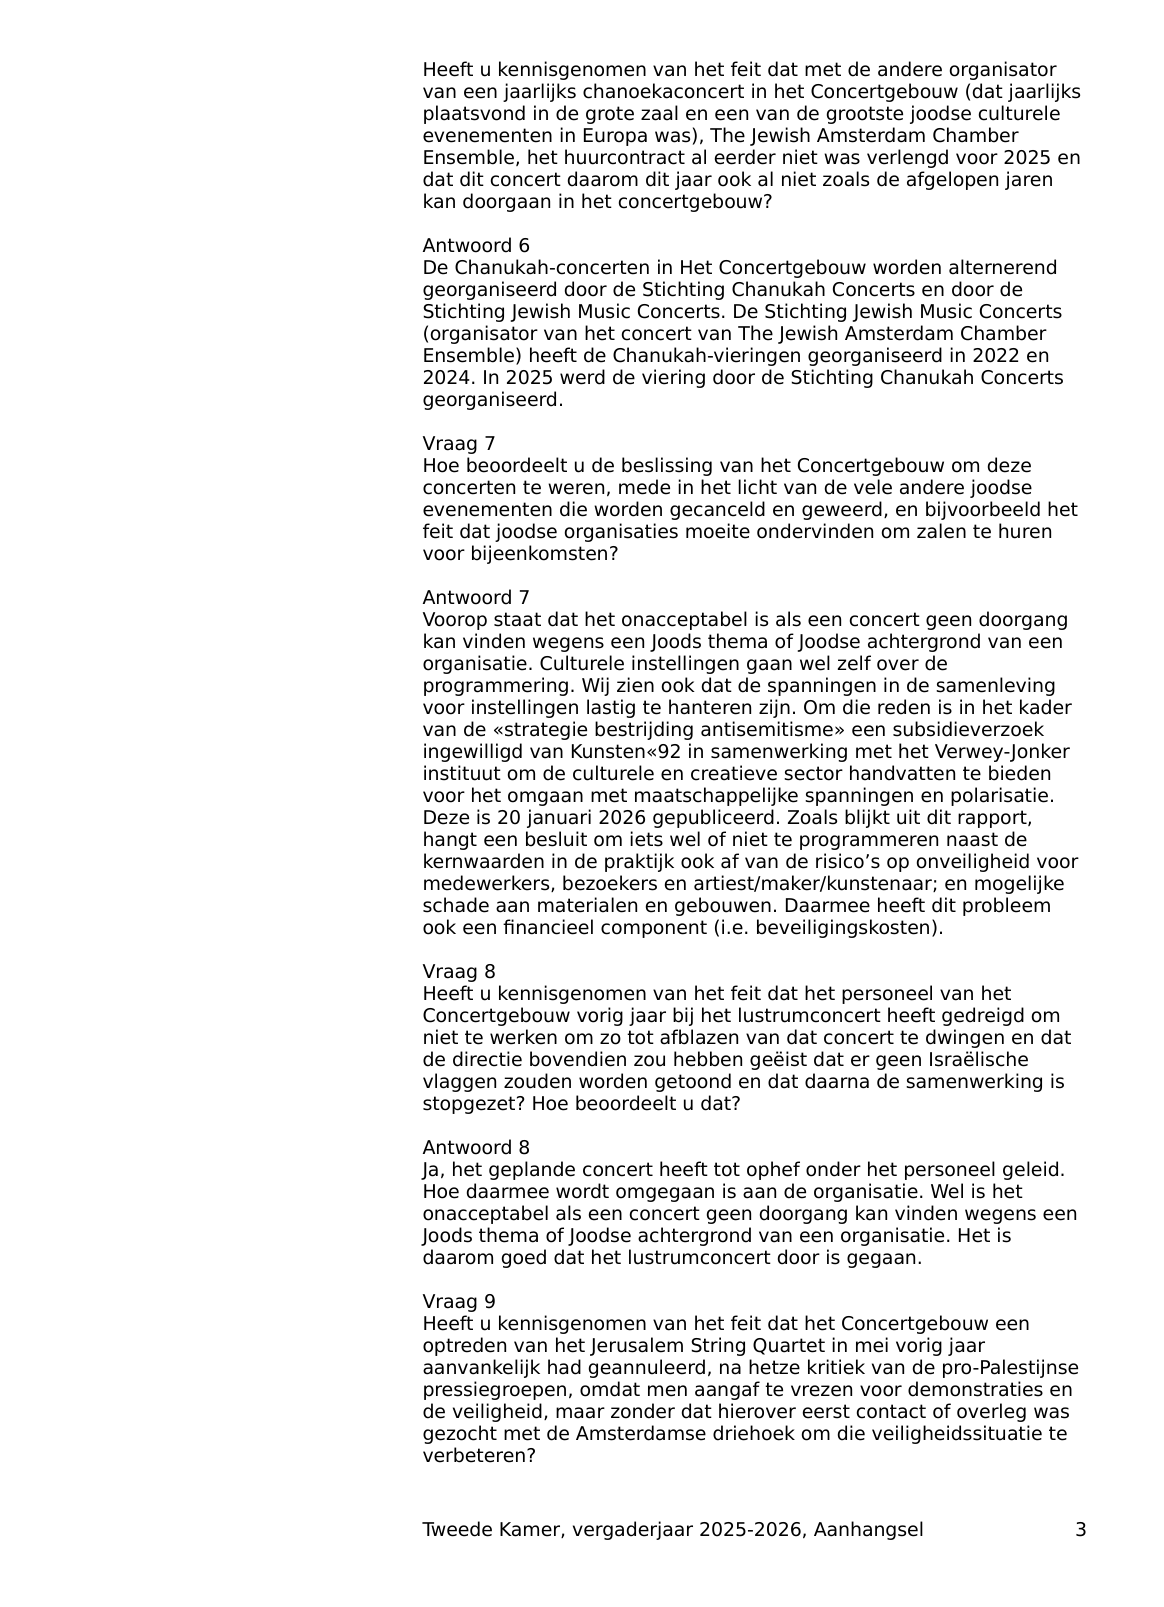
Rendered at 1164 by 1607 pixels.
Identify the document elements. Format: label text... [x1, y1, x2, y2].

text Vraag 8 [422, 961, 1087, 983]
text Heeft u kennisgenomen van het feit dat met de andere organisator van een jaarlijks chanoekaconcert in het Concertgebouw (dat jaarlijks plaatsvond in de grote zaal en een van de grootste joodse culturele evenementen in Europa was), The Jewish Amsterdam Chamber Ensemble, het huurcontract al eerder niet was verlengd voor 2025 en dat dit concert daarom dit jaar ook al niet zoals de afgelopen jaren kan doorgaan in het concertgebouw? [422, 59, 1087, 213]
text Heeft u kennisgenomen van het feit dat het personeel van het Concertgebouw vorig jaar bij het lustrumconcert heeft gedreigd om niet te werken om zo tot afblazen van dat concert te dwingen en dat de directie bovendien zou hebben geëist dat er geen Israëlische vlaggen zouden worden getoond en dat daarna de samenwerking is stopgezet? Hoe beoordeelt u dat? [422, 983, 1087, 1115]
text Vraag 7 [422, 433, 1087, 455]
text Antwoord 7 [422, 587, 1087, 609]
text De Chanukah-concerten in Het Concertgebouw worden alternerend georganiseerd door de Stichting Chanukah Concerts en door de Stichting Jewish Music Concerts. De Stichting Jewish Music Concerts (organisator van het concert van The Jewish Amsterdam Chamber Ensemble) heeft de Chanukah-vieringen georganiseerd in 2022 en 2024. In 2025 werd de viering door de Stichting Chanukah Concerts georganiseerd. [422, 257, 1087, 411]
text Hoe beoordeelt u de beslissing van het Concertgebouw om deze concerten te weren, mede in het licht van de vele andere joodse evenementen die worden gecanceld en geweerd, en bijvoorbeeld het feit dat joodse organisaties moeite ondervinden om zalen te huren voor bijeenkomsten? [422, 455, 1087, 565]
text Vraag 9 [422, 1291, 1087, 1313]
text Antwoord 6 [422, 235, 1087, 257]
text Voorop staat dat het onacceptabel is als een concert geen doorgang kan vinden wegens een Joods thema of Joodse achtergrond van een organisatie. Culturele instellingen gaan wel zelf over de programmering. Wij zien ook dat de spanningen in de samenleving voor instellingen lastig te hanteren zijn. Om die reden is in het kader van de «strategie bestrijding antisemitisme» een subsidieverzoek ingewilligd van Kunsten«92 in samenwerking met het Verwey-Jonker instituut om de culturele en creatieve sector handvatten te bieden voor het omgaan met maatschappelijke spanningen en polarisatie. Deze is 20 januari 2026 gepubliceerd. Zoals blijkt uit dit rapport, hangt een besluit om iets wel of niet te programmeren naast de kernwaarden in de praktijk ook af van de risico’s op onveiligheid voor medewerkers, bezoekers en artiest/maker/kunstenaar; en mogelijke schade aan materialen en gebouwen. Daarmee heeft dit probleem ook een financieel component (i.e. beveiligingskosten). [422, 609, 1087, 939]
text Heeft u kennisgenomen van het feit dat het Concertgebouw een optreden van het Jerusalem String Quartet in mei vorig jaar aanvankelijk had geannuleerd, na hetze kritiek van de pro-Palestijnse pressiegroepen, omdat men aangaf te vrezen voor demonstraties en de veiligheid, maar zonder dat hierover eerst contact of overleg was gezocht met de Amsterdamse driehoek om die veiligheidssituatie te verbeteren? [422, 1313, 1087, 1467]
text Antwoord 8 [422, 1137, 1087, 1159]
text Ja, het geplande concert heeft tot ophef onder het personeel geleid. Hoe daarmee wordt omgegaan is aan de organisatie. Wel is het onacceptabel als een concert geen doorgang kan vinden wegens een Joods thema of Joodse achtergrond van een organisatie. Het is daarom goed dat het lustrumconcert door is gegaan. [422, 1159, 1087, 1269]
